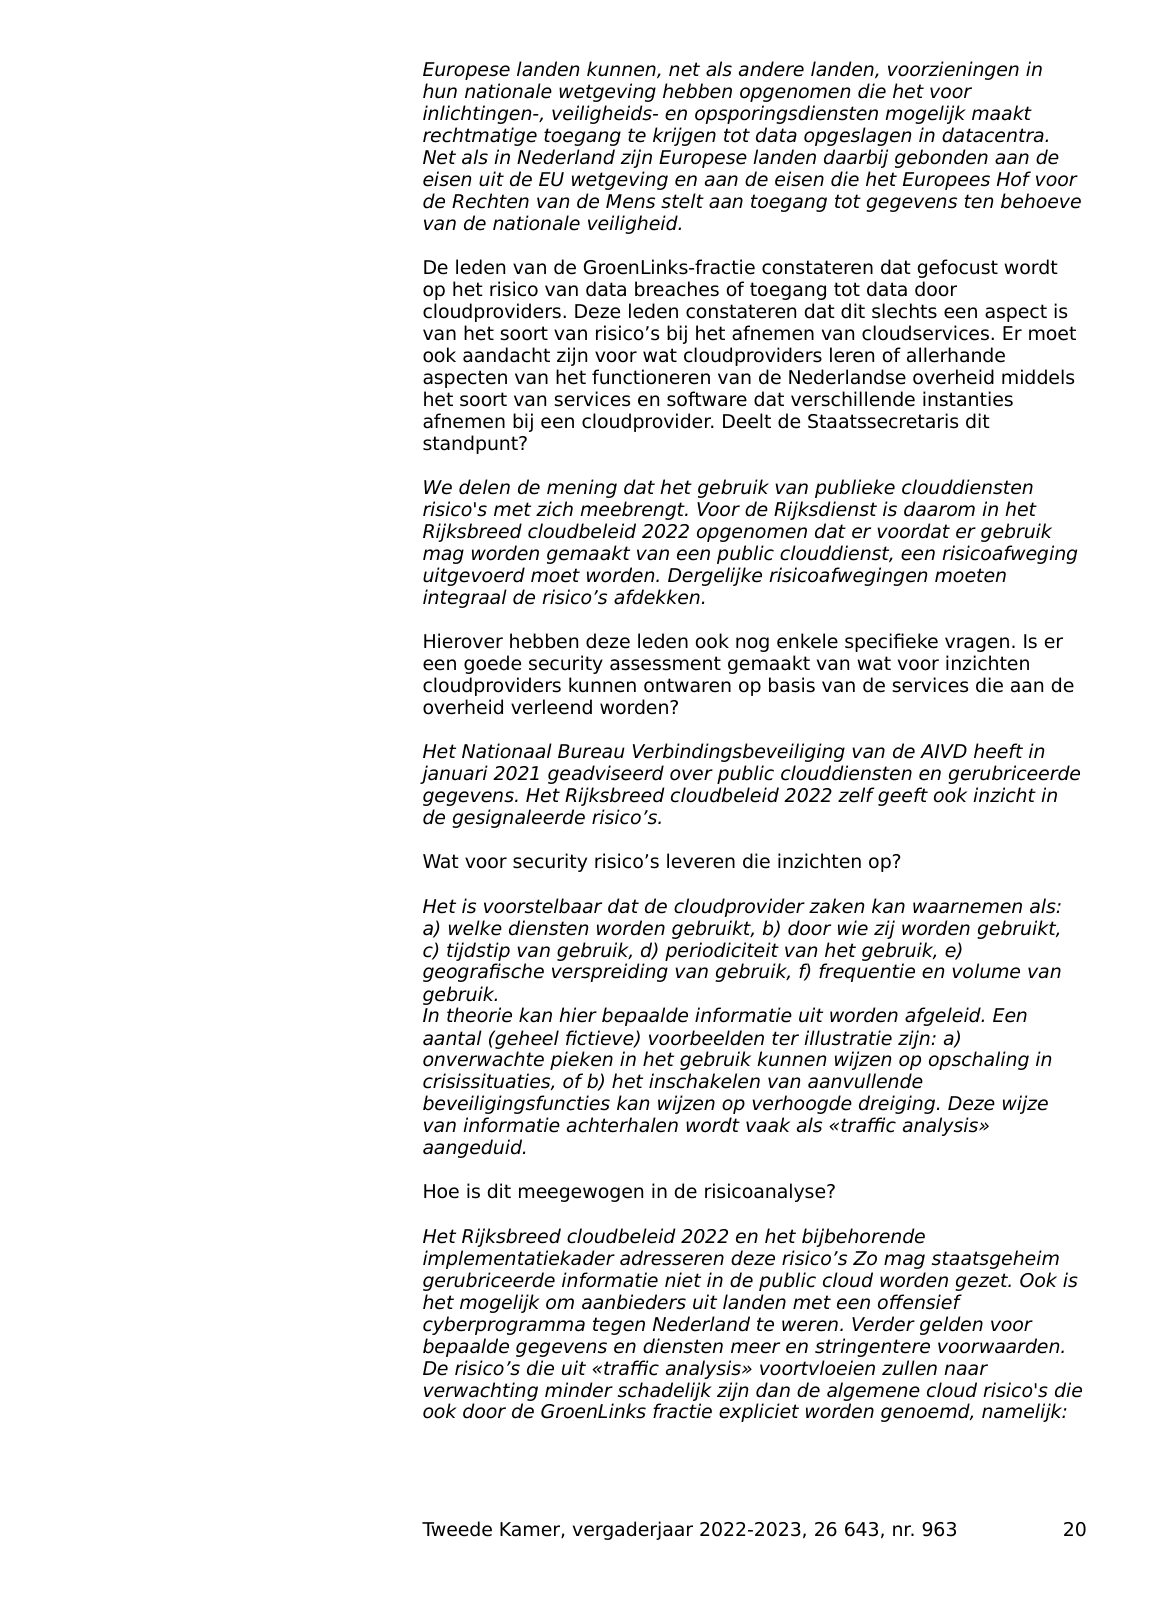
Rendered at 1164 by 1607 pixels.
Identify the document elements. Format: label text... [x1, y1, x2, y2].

text Hoe is dit meegewogen in de risicoanalyse? [422, 1181, 1087, 1203]
text In theorie kan hier bepaalde informatie uit worden afgeleid. Een aantal (geheel fictieve) voorbeelden ter illustratie zijn: a) onverwachte pieken in het gebruik kunnen wijzen op opschaling in crisissituaties, of b) het inschakelen van aanvullende beveiligingsfuncties kan wijzen op verhoogde dreiging. Deze wijze van informatie achterhalen wordt vaak als «traffic analysis» aangeduid. [422, 1005, 1087, 1159]
text Het Nationaal Bureau Verbindingsbeveiliging van de AIVD heeft in januari 2021 geadviseerd over public clouddiensten en gerubriceerde gegevens. Het Rijksbreed cloudbeleid 2022 zelf geeft ook inzicht in de gesignaleerde risico’s. [422, 741, 1087, 829]
text Wat voor security risico’s leveren die inzichten op? [422, 851, 1087, 873]
text De risico’s die uit «traffic analysis» voortvloeien zullen naar verwachting minder schadelijk zijn dan de algemene cloud risico's die ook door de GroenLinks fractie expliciet worden genoemd, namelijk: [422, 1357, 1087, 1423]
text De leden van de GroenLinks-fractie constateren dat gefocust wordt op het risico van data breaches of toegang tot data door cloudproviders. Deze leden constateren dat dit slechts een aspect is van het soort van risico’s bij het afnemen van cloudservices. Er moet ook aandacht zijn voor wat cloudproviders leren of allerhande aspecten van het functioneren van de Nederlandse overheid middels het soort van services en software dat verschillende instanties afnemen bij een cloudprovider. Deelt de Staatssecretaris dit standpunt? [422, 257, 1087, 455]
text We delen de mening dat het gebruik van publieke clouddiensten risico's met zich meebrengt. Voor de Rijksdienst is daarom in het Rijksbreed cloudbeleid 2022 opgenomen dat er voordat er gebruik mag worden gemaakt van een public clouddienst, een risicoafweging uitgevoerd moet worden. Dergelijke risicoafwegingen moeten integraal de risico’s afdekken. [422, 477, 1087, 609]
text Europese landen kunnen, net als andere landen, voorzieningen in hun nationale wetgeving hebben opgenomen die het voor inlichtingen-, veiligheids- en opsporingsdiensten mogelijk maakt rechtmatige toegang te krijgen tot data opgeslagen in datacentra. Net als in Nederland zijn Europese landen daarbij gebonden aan de eisen uit de EU wetgeving en aan de eisen die het Europees Hof voor de Rechten van de Mens stelt aan toegang tot gegevens ten behoeve van de nationale veiligheid. [422, 59, 1087, 235]
text Hierover hebben deze leden ook nog enkele specifieke vragen. Is er een goede security assessment gemaakt van wat voor inzichten cloudproviders kunnen ontwaren op basis van de services die aan de overheid verleend worden? [422, 631, 1087, 719]
text Het is voorstelbaar dat de cloudprovider zaken kan waarnemen als: a) welke diensten worden gebruikt, b) door wie zij worden gebruikt, c) tijdstip van gebruik, d) periodiciteit van het gebruik, e) geografische verspreiding van gebruik, f) frequentie en volume van gebruik. [422, 896, 1087, 1005]
text Het Rijksbreed cloudbeleid 2022 en het bijbehorende implementatiekader adresseren deze risico’s Zo mag staatsgeheim gerubriceerde informatie niet in de public cloud worden gezet. Ook is het mogelijk om aanbieders uit landen met een offensief cyberprogramma tegen Nederland te weren. Verder gelden voor bepaalde gegevens en diensten meer en stringentere voorwaarden. [422, 1226, 1087, 1357]
